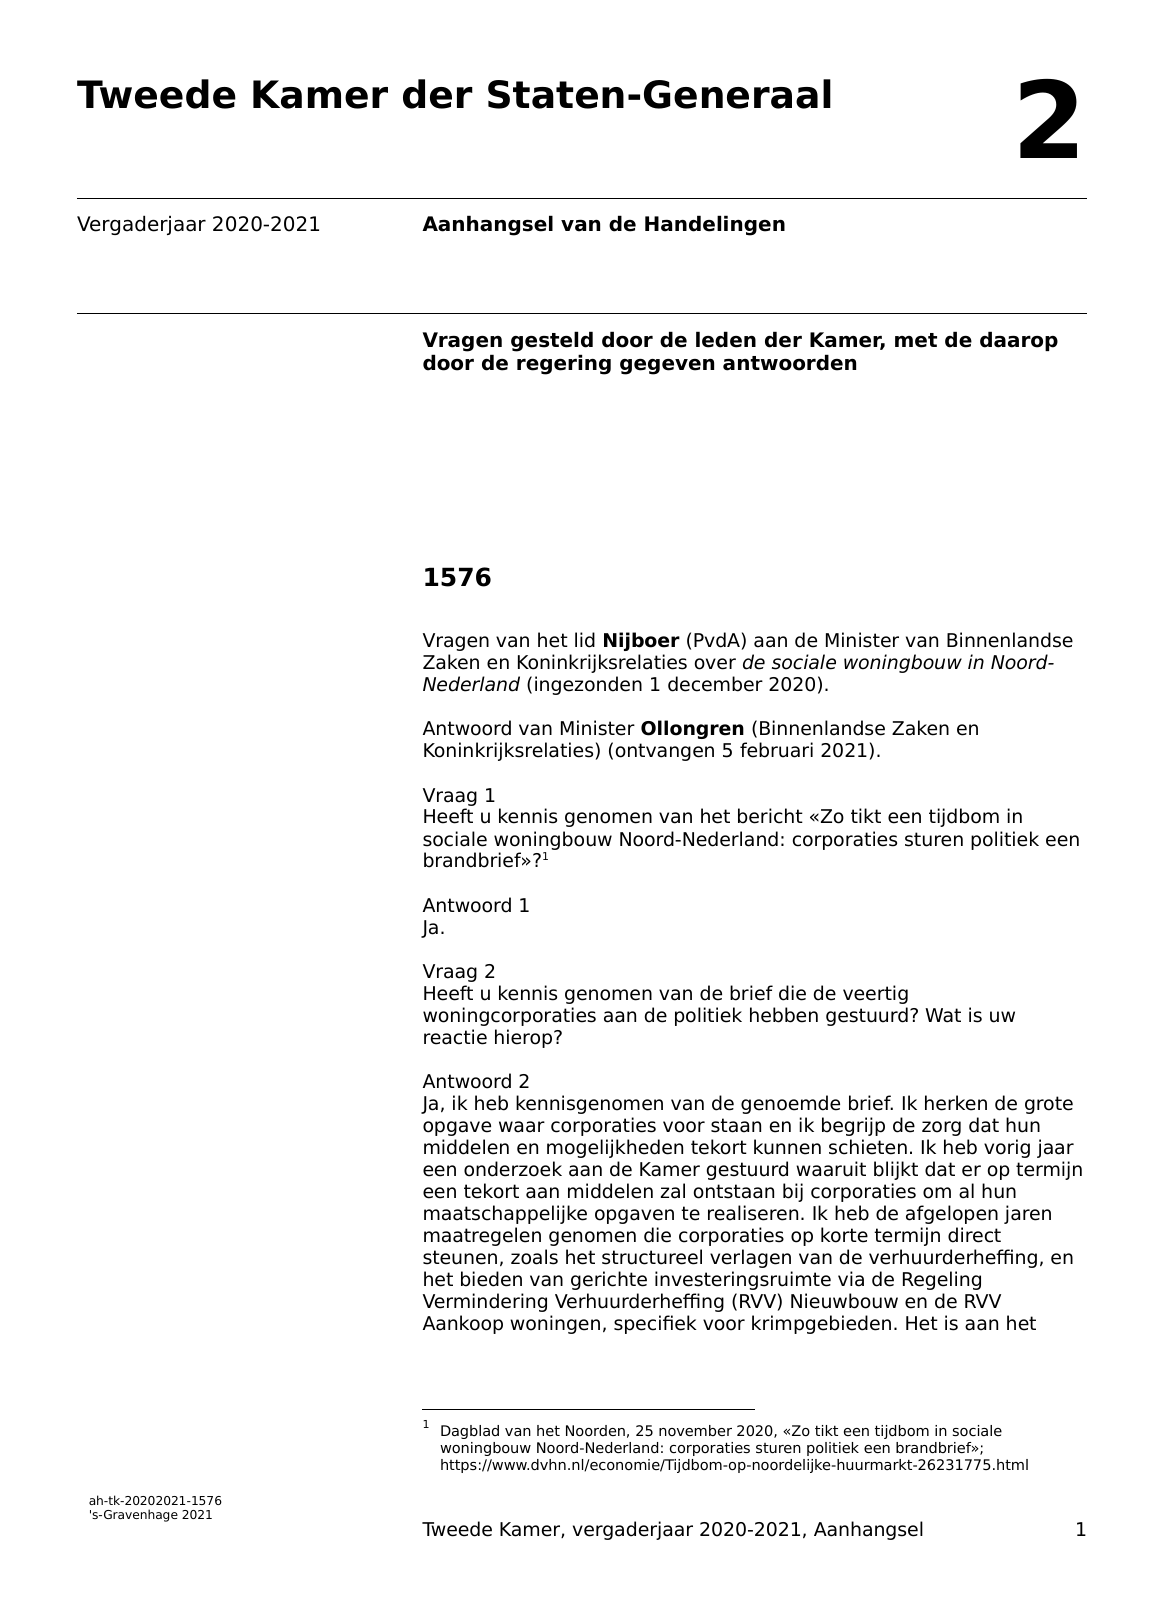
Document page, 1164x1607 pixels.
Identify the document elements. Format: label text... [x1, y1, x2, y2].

text Heeft u kennis genomen van de brief die de veertig woningcorporaties aan de politiek hebben gestuurd? Wat is uw reactie hierop? [422, 983, 1087, 1049]
text Heeft u kennis genomen van het bericht «Zo tikt een tijdbom in sociale woningbouw Noord-Nederland: corporaties sturen politiek een brandbrief»? [422, 806, 1087, 872]
text ah-tk-20202021-1576 [88, 1494, 323, 1508]
text Vraag 1 [422, 784, 1087, 806]
table_cell [77, 314, 422, 375]
text Vraag 2 [422, 961, 1087, 983]
table_cell Aanhangsel van de Handelingen [422, 199, 1087, 313]
table_header 2 [886, 59, 1087, 198]
text Vragen van het lid Nijboer (PvdA) aan de Minister van Binnenlandse Zaken en Koninkrijksrelaties over de sociale woningbouw in Noord-Nederland (ingezonden 1 december 2020). [422, 630, 1087, 696]
text 1576 [422, 563, 1087, 592]
table_header Tweede Kamer der Staten-Generaal [77, 59, 886, 198]
text Antwoord 1 [422, 894, 1087, 917]
table_cell Vragen gesteld door de leden der Kamer, met de daarop door de regering gegeven antwoorden [422, 314, 1087, 375]
text Ja, ik heb kennisgenomen van de genoemde brief. Ik herken de grote opgave waar corporaties voor staan en ik begrijp de zorg dat hun middelen en mogelijkheden tekort kunnen schieten. Ik heb vorig jaar een onderzoek aan de Kamer gestuurd waaruit blijkt dat er op termijn een tekort aan middelen zal ontstaan bij corporaties om al hun maatschappelijke opgaven te realiseren. Ik heb de afgelopen jaren maatregelen genomen die corporaties op korte termijn direct steunen, zoals het structureel verlagen van de verhuurderheffing, en het bieden van gerichte investeringsruimte via de Regeling Vermindering Verhuurderheffing (RVV) Nieuwbouw en de RVV Aankoop woningen, specifiek voor krimpgebieden. Het is aan het [422, 1093, 1087, 1334]
text Antwoord van Minister Ollongren (Binnenlandse Zaken en Koninkrijksrelaties) (ontvangen 5 februari 2021). [422, 718, 1087, 762]
text 's-Gravenhage 2021 [88, 1508, 323, 1522]
text Antwoord 2 [422, 1071, 1087, 1093]
text Ja. [422, 917, 1087, 938]
text Dagblad van het Noorden, 25 november 2020, «Zo tikt een tijdbom in sociale woningbouw Noord-Nederland: corporaties sturen politiek een brandbrief»; https://www.dvhn.nl/economie/Tijdbom-op-noordelijke-huurmarkt-26231775.html [422, 1418, 1087, 1474]
table_cell Vergaderjaar 2020-2021 [77, 199, 422, 313]
